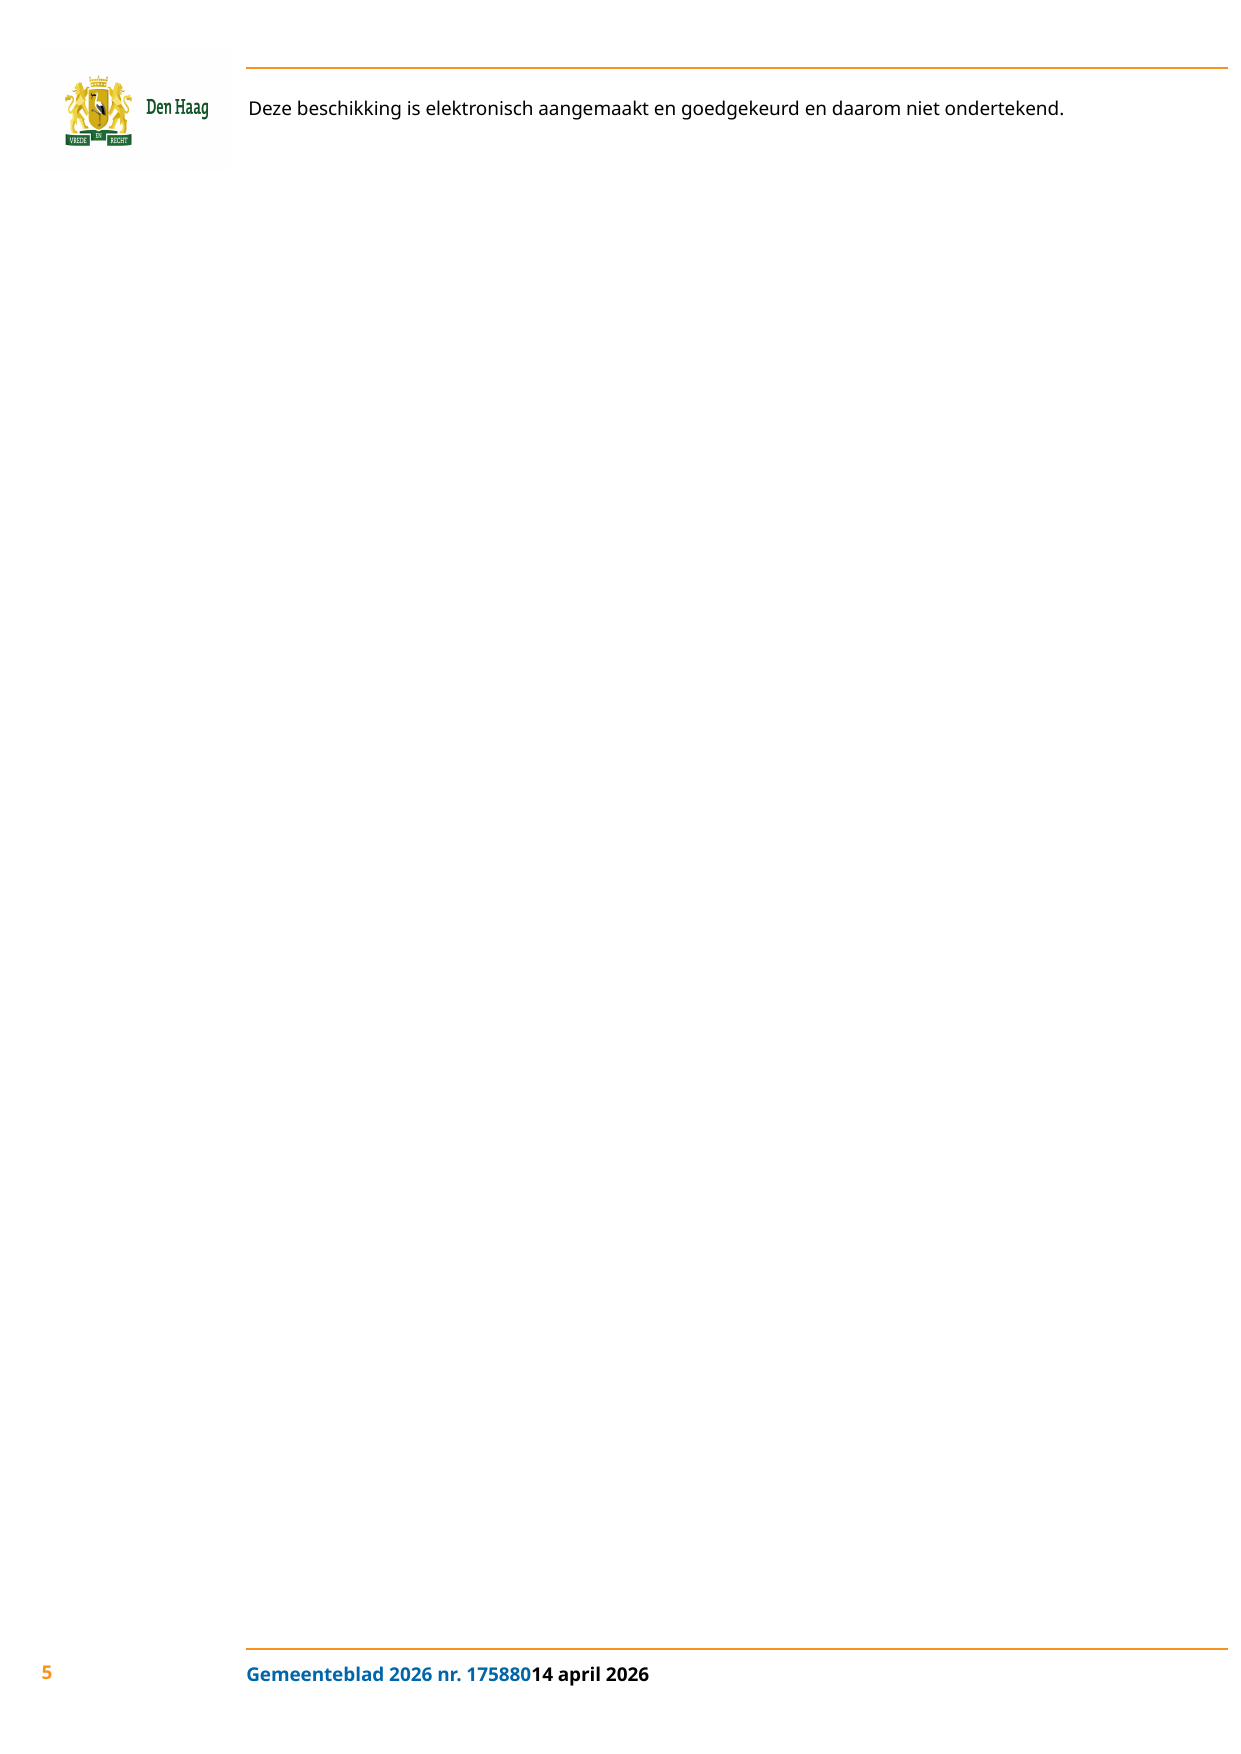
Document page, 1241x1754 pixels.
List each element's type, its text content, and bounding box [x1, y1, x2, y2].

picture [41, 47, 231, 172]
text Deze beschikking is elektronisch aangemaakt en goedgekeurd en daarom niet ondertekend. [248, 95, 1152, 121]
